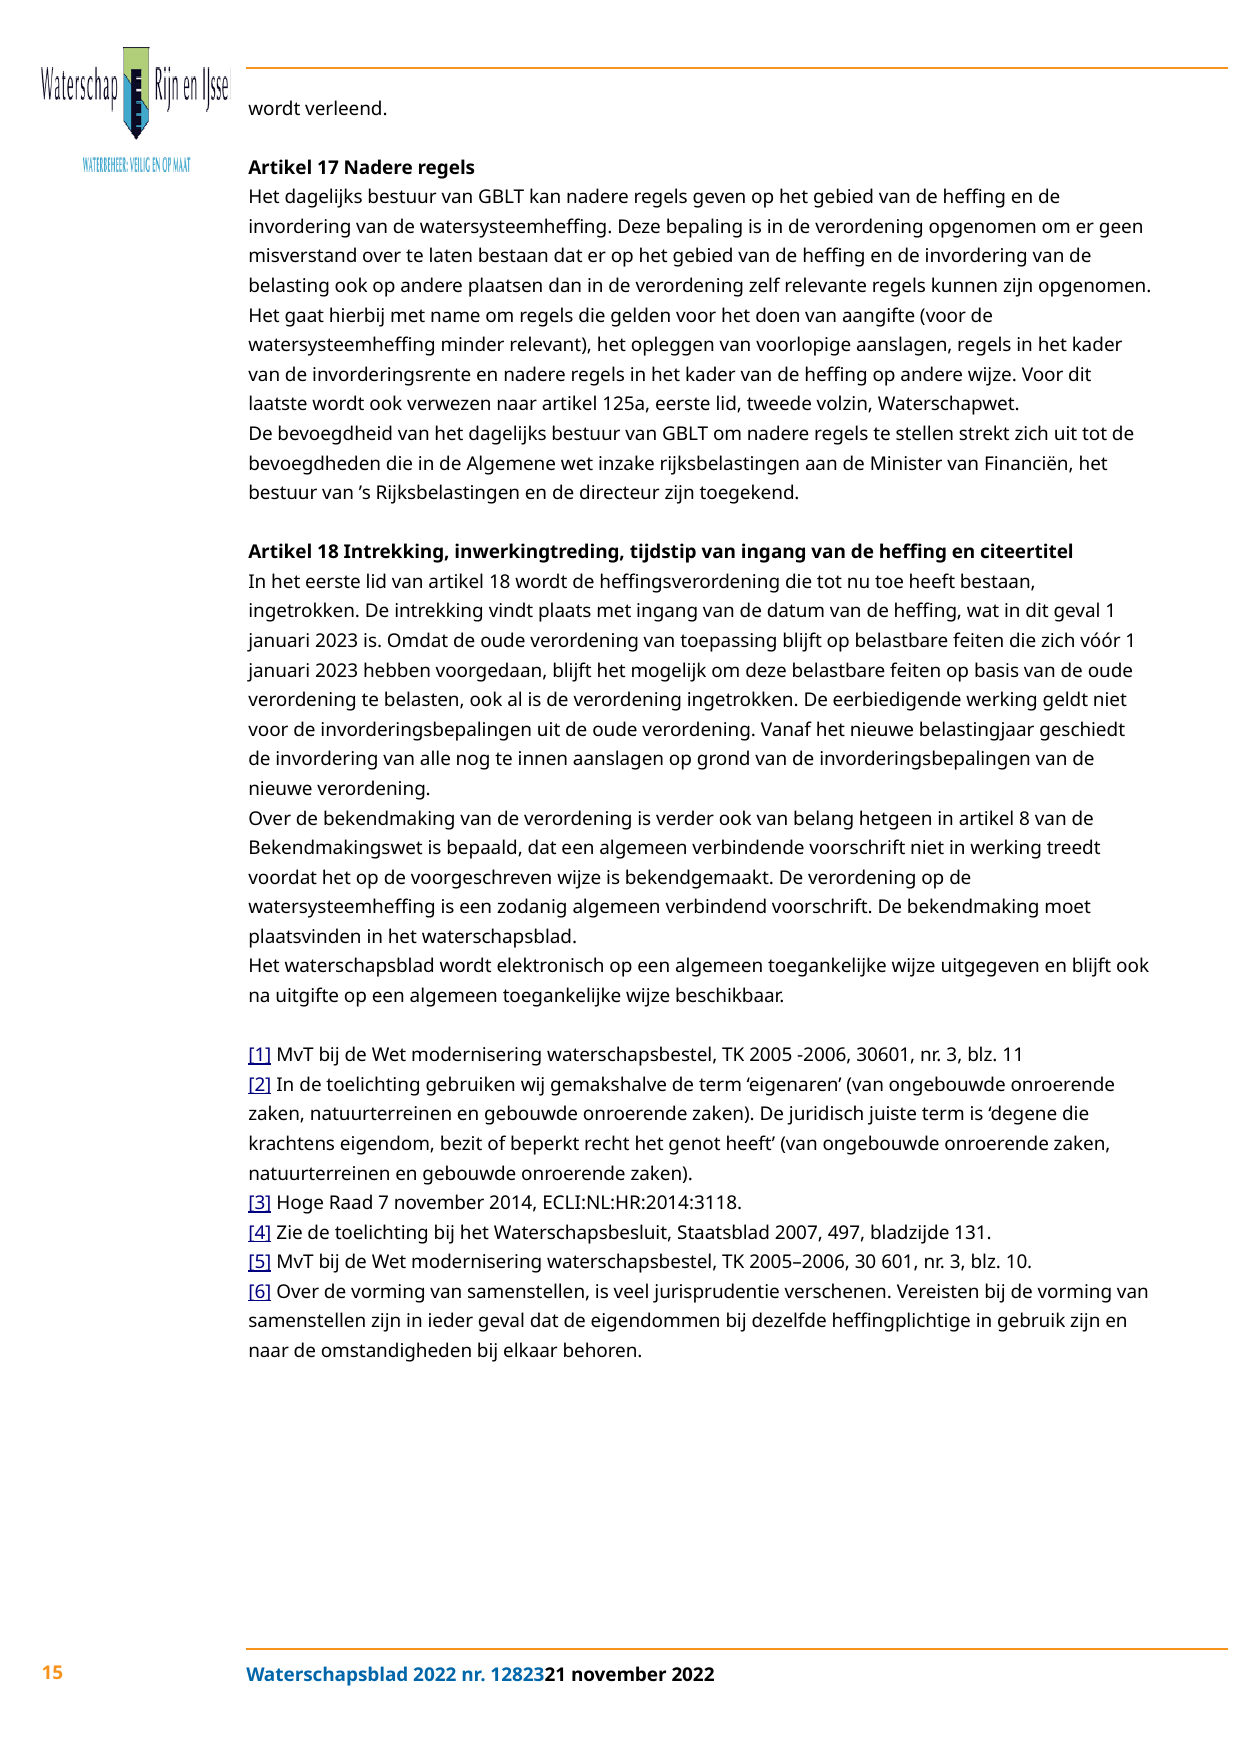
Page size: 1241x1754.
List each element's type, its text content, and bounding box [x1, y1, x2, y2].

text De bevoegdheid van het dagelijks bestuur van GBLT om nadere regels te stellen strekt zich uit tot de bevoegdheden die in de Algemene wet inzake rijksbelastingen aan de Minister van Financiën, het bestuur van ’s Rijksbelastingen en de directeur zijn toegekend. [248, 420, 1152, 505]
text [5] MvT bij de Wet modernisering waterschapsbestel, TK 2005–2006, 30 601, nr. 3, blz. 10. [248, 1248, 1152, 1274]
text [3] Hoge Raad 7 november 2014, ECLI:NL:HR:2014:3118. [248, 1189, 1152, 1215]
text wordt verleend. [248, 95, 1152, 121]
text Het waterschapsblad wordt elektronisch op een algemeen toegankelijke wijze uitgegeven en blijft ook na uitgifte op een algemeen toegankelijke wijze beschikbaar. [248, 953, 1152, 1008]
text [4] Zie de toelichting bij het Waterschapsbesluit, Staatsblad 2007, 497, bladzijde 131. [248, 1219, 1152, 1245]
text Artikel 18 Intrekking, inwerkingtreding, tijdstip van ingang van de heffing en citeertitel [248, 538, 1152, 564]
text [1] MvT bij de Wet modernisering waterschapsbestel, TK 2005 -2006, 30601, nr. 3, blz. 11 [248, 1041, 1152, 1067]
text In het eerste lid van artikel 18 wordt de heffingsverordening die tot nu toe heeft bestaan, ingetrokken. De intrekking vindt plaats met ingang van de datum van de heffing, wat in dit geval 1 januari 2023 is. Omdat de oude verordening van toepassing blijft op belastbare feiten die zich vóór 1 januari 2023 hebben voorgedaan, blijft het mogelijk om deze belastbare feiten op basis van de oude verordening te belasten, ook al is de verordening ingetrokken. De eerbiedigende werking geldt niet voor de invorderingsbepalingen uit de oude verordening. Vanaf het nieuwe belastingjaar geschiedt de invordering van alle nog te innen aanslagen op grond van de invorderingsbepalingen van de nieuwe verordening. [248, 568, 1152, 801]
text Het dagelijks bestuur van GBLT kan nadere regels geven op het gebied van de heffing en de invordering van de watersysteemheffing. Deze bepaling is in de verordening opgenomen om er geen misverstand over te laten bestaan dat er op het gebied van de heffing en de invordering van de belasting ook op andere plaatsen dan in de verordening zelf relevante regels kunnen zijn opgenomen. Het gaat hierbij met name om regels die gelden voor het doen van aangifte (voor de watersysteemheffing minder relevant), het opleggen van voorlopige aanslagen, regels in het kader van de invorderingsrente en nadere regels in het kader van de heffing op andere wijze. Voor dit laatste wordt ook verwezen naar artikel 125a, eerste lid, tweede volzin, Waterschapwet. [248, 183, 1152, 416]
text Artikel 17 Nadere regels [248, 154, 1152, 180]
text [6] Over de vorming van samenstellen, is veel jurisprudentie verschenen. Vereisten bij de vorming van samenstellen zijn in ieder geval dat de eigendommen bij dezelfde heffingplichtige in gebruik zijn en naar de omstandigheden bij elkaar behoren. [248, 1278, 1152, 1363]
picture [41, 47, 231, 172]
text [2] In de toelichting gebruiken wij gemakshalve de term ‘eigenaren’ (van ongebouwde onroerende zaken, natuurterreinen en gebouwde onroerende zaken). De juridisch juiste term is ‘degene die krachtens eigendom, bezit of beperkt recht het genot heeft’ (van ongebouwde onroerende zaken, natuurterreinen en gebouwde onroerende zaken). [248, 1071, 1152, 1186]
text Over de bekendmaking van de verordening is verder ook van belang hetgeen in artikel 8 van de Bekendmakingswet is bepaald, dat een algemeen verbindende voorschrift niet in werking treedt voordat het op de voorgeschreven wijze is bekendgemaakt. De verordening op de watersysteemheffing is een zodanig algemeen verbindend voorschrift. De bekendmaking moet plaatsvinden in het waterschapsblad. [248, 805, 1152, 949]
